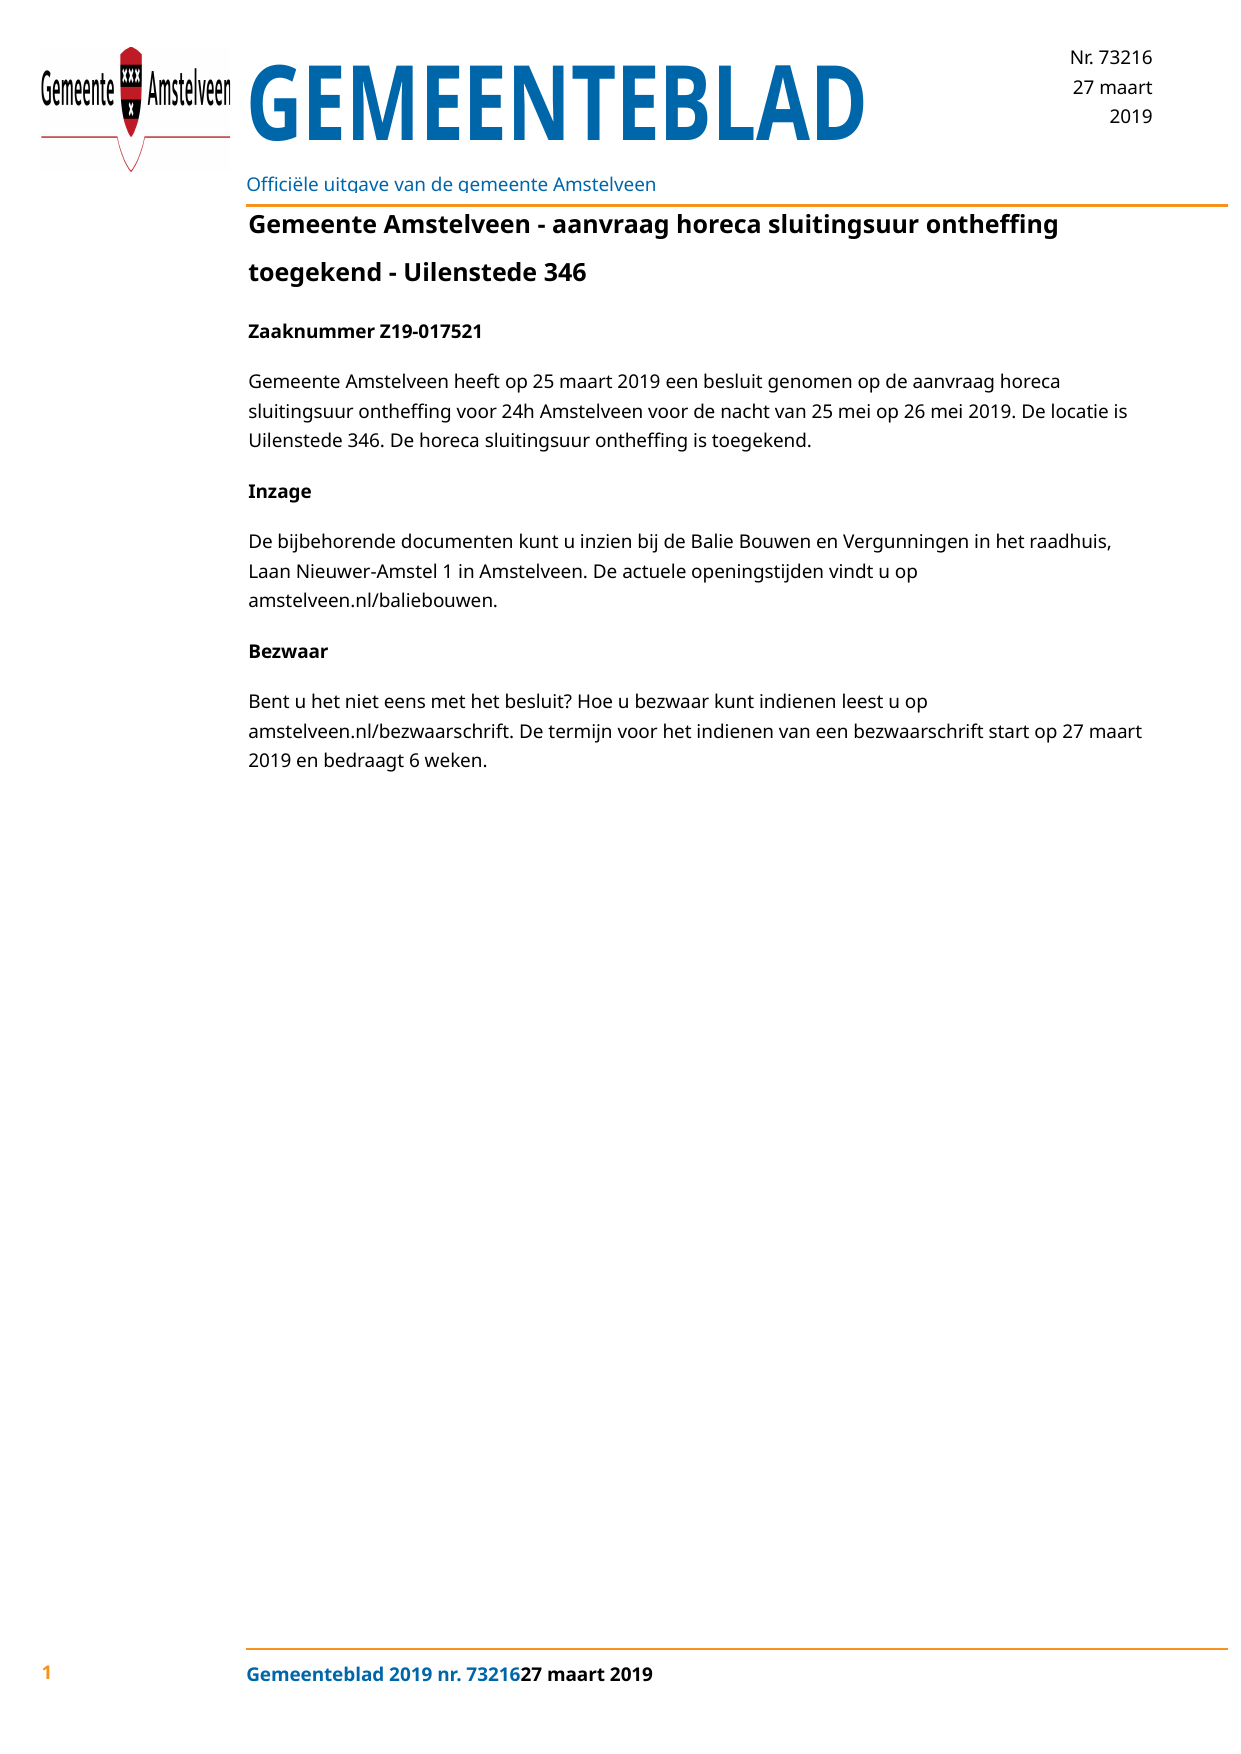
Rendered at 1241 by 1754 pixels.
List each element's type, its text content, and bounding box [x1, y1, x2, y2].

text De bijbehorende documenten kunt u inzien bij de Balie Bouwen en Vergunningen in het raadhuis, Laan Nieuwer-Amstel 1 in Amstelveen. De actuele openingstijden vindt u op amstelveen.nl/baliebouwen. [248, 528, 1152, 613]
text Inzage [248, 478, 1152, 504]
text Gemeente Amstelveen heeft op 25 maart 2019 een besluit genomen op de aanvraag horeca sluitingsuur ontheffing voor 24h Amstelveen voor de nacht van 25 mei op 26 mei 2019. De locatie is Uilenstede 346. De horeca sluitingsuur ontheffing is toegekend. [248, 368, 1152, 453]
text Bent u het niet eens met het besluit? Hoe u bezwaar kunt indienen leest u op amstelveen.nl/bezwaarschrift. De termijn voor het indienen van een bezwaarschrift start op 27 maart 2019 en bedraagt 6 weken. [248, 688, 1152, 773]
picture [41, 47, 231, 172]
text Bezwaar [248, 638, 1152, 664]
text Gemeente Amstelveen - aanvraag horeca sluitingsuur ontheffing toegekend - Uilenstede 346 [248, 207, 1152, 288]
text Zaaknummer Z19-017521 [248, 318, 1152, 344]
